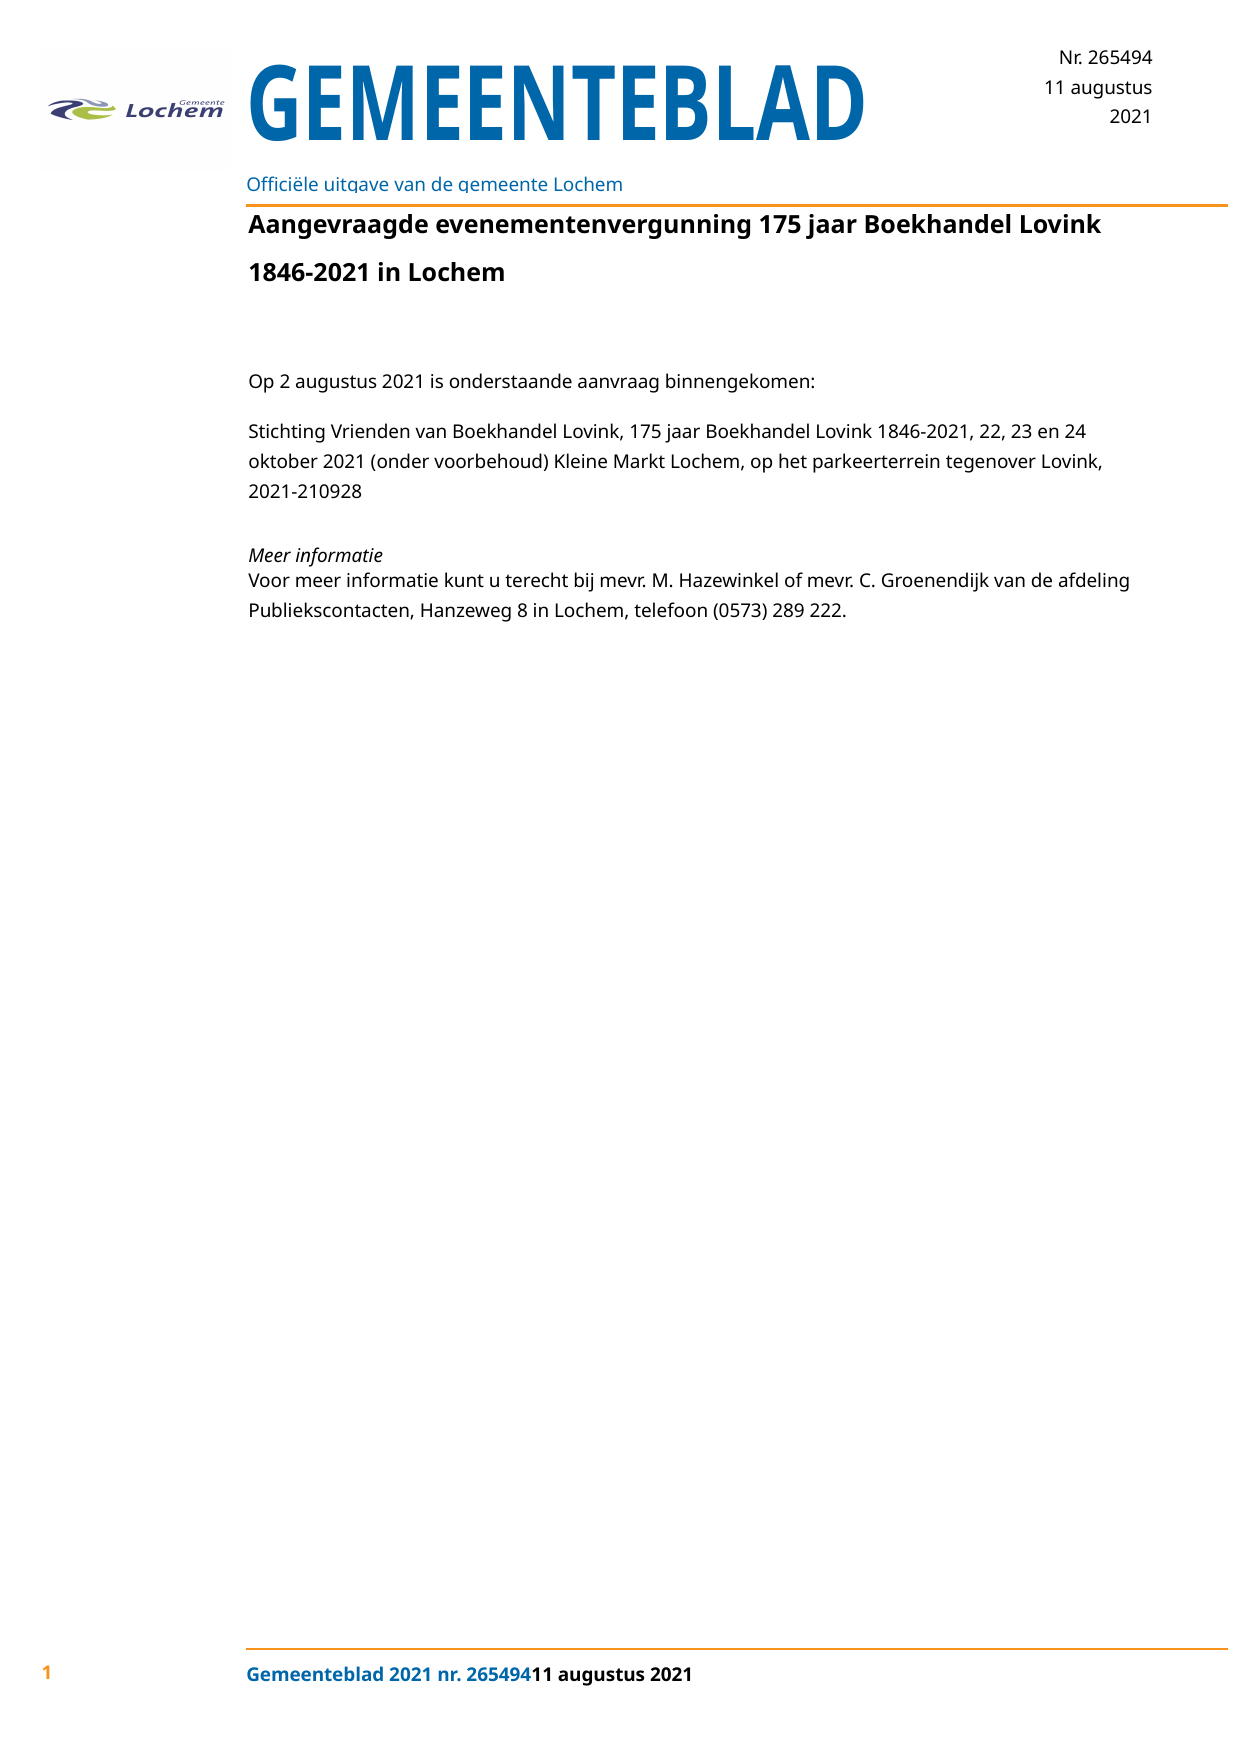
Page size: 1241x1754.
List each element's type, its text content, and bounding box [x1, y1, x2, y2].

text Aangevraagde evenementenvergunning 175 jaar Boekhandel Lovink 1846-2021 in Lochem [248, 207, 1152, 288]
text Stichting Vrienden van Boekhandel Lovink, 175 jaar Boekhandel Lovink 1846-2021, 22, 23 en 24 oktober 2021 (onder voorbehoud) Kleine Markt Lochem, op het parkeerterrein tegenover Lovink, 2021-210928 [248, 419, 1152, 504]
picture [41, 47, 231, 172]
text Op 2 augustus 2021 is onderstaande aanvraag binnengekomen: [248, 368, 1152, 394]
text Voor meer informatie kunt u terecht bij mevr. M. Hazewinkel of mevr. C. Groenendijk van de afdeling Publiekscontacten, Hanzeweg 8 in Lochem, telefoon (0573) 289 222. [248, 568, 1152, 623]
text Meer informatie [248, 542, 1152, 568]
